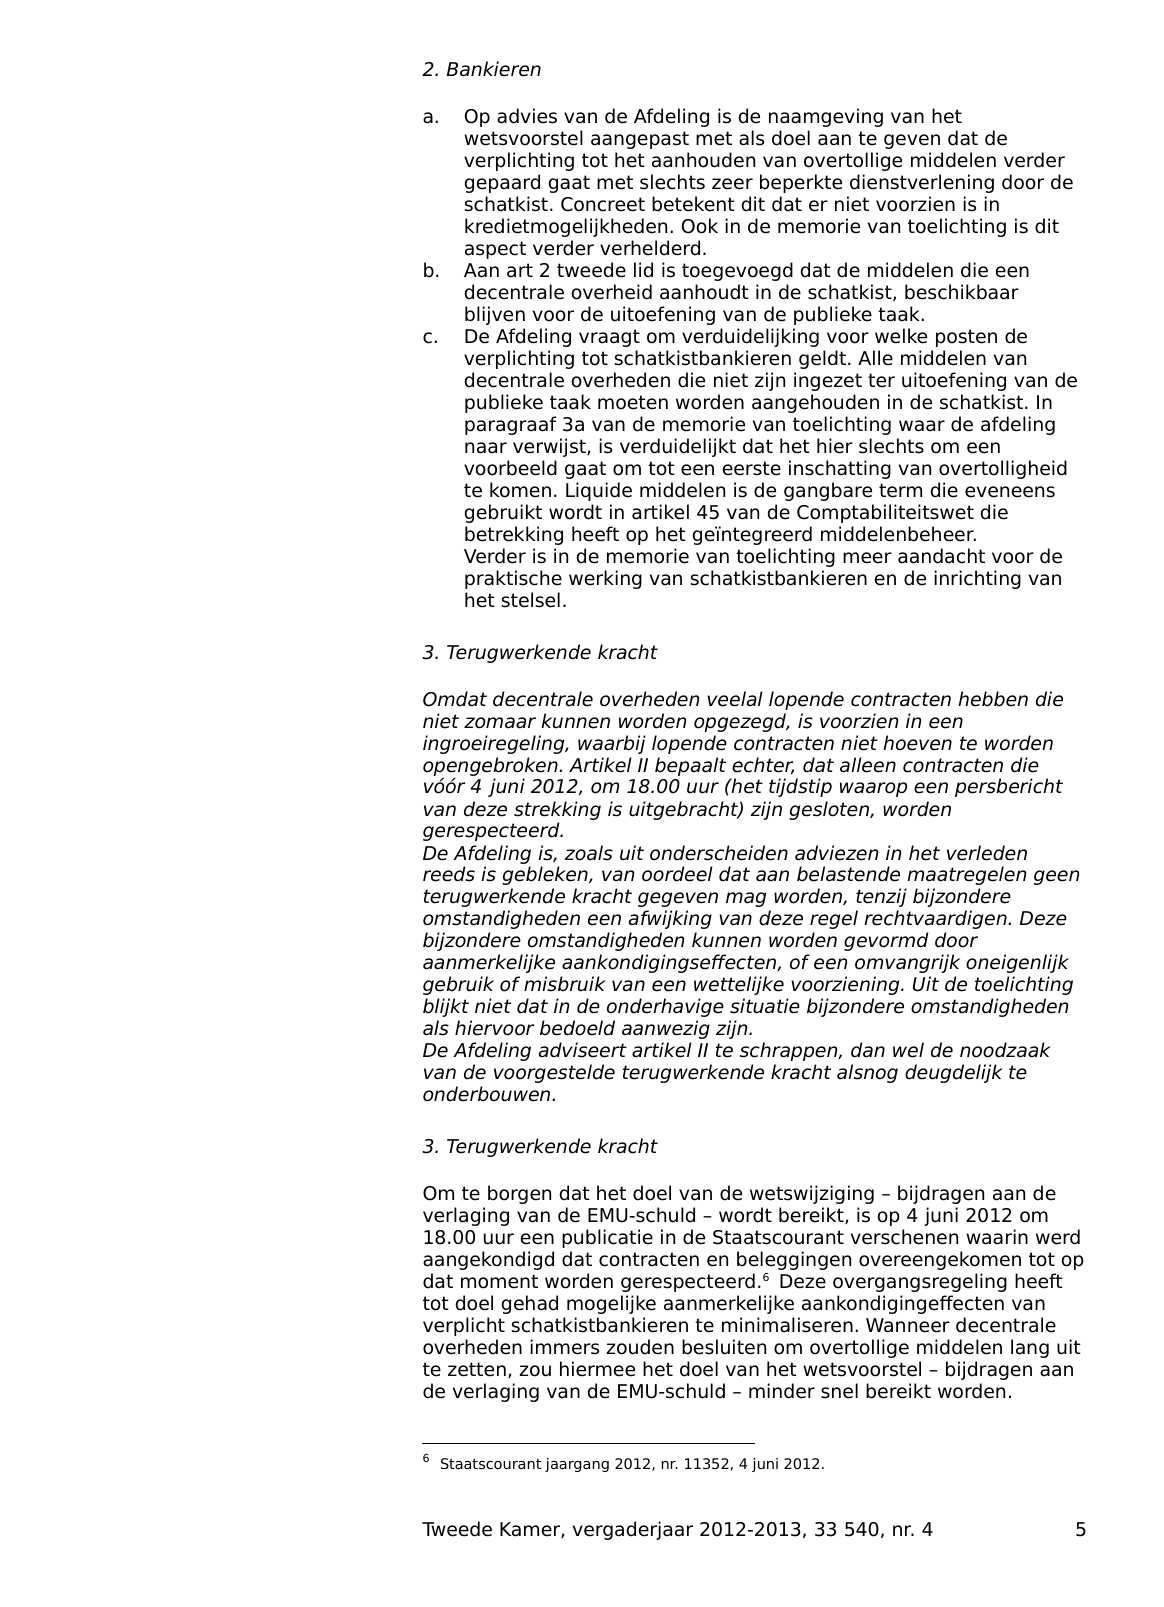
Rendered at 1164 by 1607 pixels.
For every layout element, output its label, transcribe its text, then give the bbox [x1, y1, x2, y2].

text De Afdeling is, zoals uit onderscheiden adviezen in het verleden reeds is gebleken, van oordeel dat aan belastende maatregelen geen terugwerkende kracht gegeven mag worden, tenzij bijzondere omstandigheden een afwijking van deze regel rechtvaardigen. Deze bijzondere omstandigheden kunnen worden gevormd door aanmerkelijke aankondigingseffecten, of een omvangrijk oneigenlijk gebruik of misbruik van een wettelijke voorziening. Uit de toelichting blijkt niet dat in de onderhavige situatie bijzondere omstandigheden als hiervoor bedoeld aanwezig zijn. [422, 842, 1087, 1040]
subtitle 3. Terugwerkende kracht [422, 642, 1087, 663]
text b. Aan art 2 tweede lid is toegevoegd dat de middelen die een decentrale overheid aanhoudt in de schatkist, beschikbaar blijven voor de uitoefening van de publieke taak. [422, 260, 1087, 326]
text De Afdeling adviseert artikel II te schrappen, dan wel de noodzaak van de voorgestelde terugwerkende kracht alsnog deugdelijk te onderbouwen. [422, 1040, 1087, 1106]
text Omdat decentrale overheden veelal lopende contracten hebben die niet zomaar kunnen worden opgezegd, is voorzien in een ingroeiregeling, waarbij lopende contracten niet hoeven te worden opengebroken. Artikel II bepaalt echter, dat alleen contracten die vóór 4 juni 2012, om 18.00 uur (het tijdstip waarop een persbericht van deze strekking is uitgebracht) zijn gesloten, worden gerespecteerd. [422, 688, 1087, 842]
text Om te borgen dat het doel van de wetswijziging – bijdragen aan de verlaging van de EMU-schuld – wordt bereikt, is op 4 juni 2012 om 18.00 uur een publicatie in de Staatscourant verschenen waarin werd aangekondigd dat contracten en beleggingen overeengekomen tot op dat moment worden gerespecteerd. Deze overgangsregeling heeft tot doel gehad mogelijke aanmerkelijke aankondigingeffecten van verplicht schatkistbankieren te minimaliseren. Wanneer decentrale overheden immers zouden besluiten om overtollige middelen lang uit te zetten, zou hiermee het doel van het wetsvoorstel – bijdragen aan de verlaging van de EMU-schuld – minder snel bereikt worden. [422, 1183, 1087, 1403]
text c. De Afdeling vraagt om verduidelijking voor welke posten de verplichting tot schatkistbankieren geldt. Alle middelen van decentrale overheden die niet zijn ingezet ter uitoefening van de publieke taak moeten worden aangehouden in de schatkist. In paragraaf 3a van de memorie van toelichting waar de afdeling naar verwijst, is verduidelijkt dat het hier slechts om een voorbeeld gaat om tot een eerste inschatting van overtolligheid te komen. Liquide middelen is de gangbare term die eveneens gebruikt wordt in artikel 45 van de Comptabiliteitswet die betrekking heeft op het geïntegreerd middelenbeheer. [422, 326, 1087, 546]
text Verder is in de memorie van toelichting meer aandacht voor de praktische werking van schatkistbankieren en de inrichting van het stelsel. [464, 546, 1087, 612]
text Staatscourant jaargang 2012, nr. 11352, 4 juni 2012. [422, 1452, 1087, 1474]
subtitle 3. Terugwerkende kracht [422, 1136, 1087, 1158]
subtitle 2. Bankieren [422, 59, 1087, 81]
text a. Op advies van de Afdeling is de naamgeving van het wetsvoorstel aangepast met als doel aan te geven dat de verplichting tot het aanhouden van overtollige middelen verder gepaard gaat met slechts zeer beperkte dienstverlening door de schatkist. Concreet betekent dit dat er niet voorzien is in kredietmogelijkheden. Ook in de memorie van toelichting is dit aspect verder verhelderd. [422, 106, 1087, 260]
